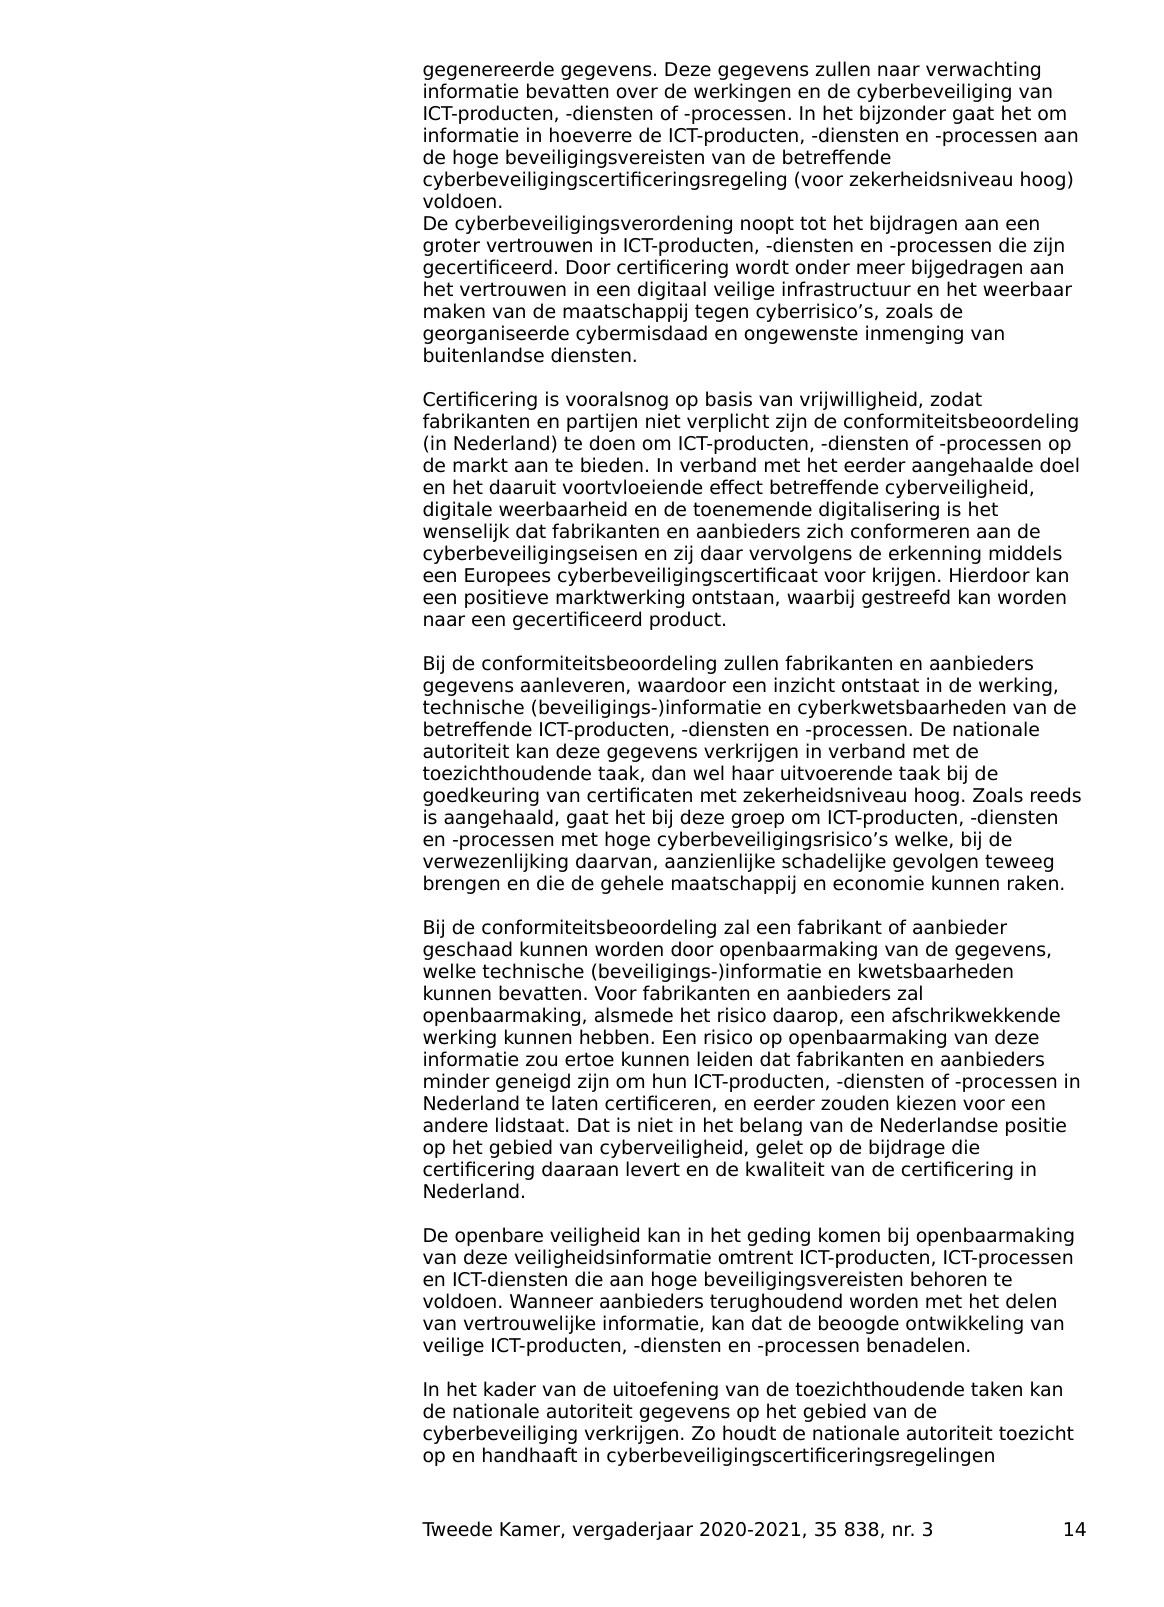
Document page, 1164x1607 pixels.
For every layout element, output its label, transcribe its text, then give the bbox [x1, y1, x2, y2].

text gegenereerde gegevens. Deze gegevens zullen naar verwachting informatie bevatten over de werkingen en de cyberbeveiliging van ICT-producten, -diensten of -processen. In het bijzonder gaat het om informatie in hoeverre de ICT-producten, -diensten en -processen aan de hoge beveiligingsvereisten van de betreffende cyberbeveiligingscertificeringsregeling (voor zekerheidsniveau hoog) voldoen. [422, 59, 1087, 213]
text De openbare veiligheid kan in het geding komen bij openbaarmaking van deze veiligheidsinformatie omtrent ICT-producten, ICT-processen en ICT-diensten die aan hoge beveiligingsvereisten behoren te voldoen. Wanneer aanbieders terughoudend worden met het delen van vertrouwelijke informatie, kan dat de beoogde ontwikkeling van veilige ICT-producten, -diensten en -processen benadelen. [422, 1225, 1087, 1357]
text De cyberbeveiligingsverordening noopt tot het bijdragen aan een groter vertrouwen in ICT-producten, -diensten en -processen die zijn gecertificeerd. Door certificering wordt onder meer bijgedragen aan het vertrouwen in een digitaal veilige infrastructuur en het weerbaar maken van de maatschappij tegen cyberrisico’s, zoals de georganiseerde cybermisdaad en ongewenste inmenging van buitenlandse diensten. [422, 213, 1087, 367]
text In het kader van de uitoefening van de toezichthoudende taken kan de nationale autoriteit gegevens op het gebied van de cyberbeveiliging verkrijgen. Zo houdt de nationale autoriteit toezicht op en handhaaft in cyberbeveiligingscertificeringsregelingen [422, 1379, 1087, 1467]
text Bij de conformiteitsbeoordeling zullen fabrikanten en aanbieders gegevens aanleveren, waardoor een inzicht ontstaat in de werking, technische (beveiligings-)informatie en cyberkwetsbaarheden van de betreffende ICT-producten, -diensten en -processen. De nationale autoriteit kan deze gegevens verkrijgen in verband met de toezichthoudende taak, dan wel haar uitvoerende taak bij de goedkeuring van certificaten met zekerheidsniveau hoog. Zoals reeds is aangehaald, gaat het bij deze groep om ICT-producten, -diensten en -processen met hoge cyberbeveiligingsrisico’s welke, bij de verwezenlijking daarvan, aanzienlijke schadelijke gevolgen teweeg brengen en die de gehele maatschappij en economie kunnen raken. [422, 653, 1087, 895]
text Bij de conformiteitsbeoordeling zal een fabrikant of aanbieder geschaad kunnen worden door openbaarmaking van de gegevens, welke technische (beveiligings-)informatie en kwetsbaarheden kunnen bevatten. Voor fabrikanten en aanbieders zal openbaarmaking, alsmede het risico daarop, een afschrikwekkende werking kunnen hebben. Een risico op openbaarmaking van deze informatie zou ertoe kunnen leiden dat fabrikanten en aanbieders minder geneigd zijn om hun ICT-producten, -diensten of -processen in Nederland te laten certificeren, en eerder zouden kiezen voor een andere lidstaat. Dat is niet in het belang van de Nederlandse positie op het gebied van cyberveiligheid, gelet op de bijdrage die certificering daaraan levert en de kwaliteit van de certificering in Nederland. [422, 917, 1087, 1203]
text Certificering is vooralsnog op basis van vrijwilligheid, zodat fabrikanten en partijen niet verplicht zijn de conformiteitsbeoordeling (in Nederland) te doen om ICT-producten, -diensten of -processen op de markt aan te bieden. In verband met het eerder aangehaalde doel en het daaruit voortvloeiende effect betreffende cyberveiligheid, digitale weerbaarheid en de toenemende digitalisering is het wenselijk dat fabrikanten en aanbieders zich conformeren aan de cyberbeveiligingseisen en zij daar vervolgens de erkenning middels een Europees cyberbeveiligingscertificaat voor krijgen. Hierdoor kan een positieve marktwerking ontstaan, waarbij gestreefd kan worden naar een gecertificeerd product. [422, 389, 1087, 631]
